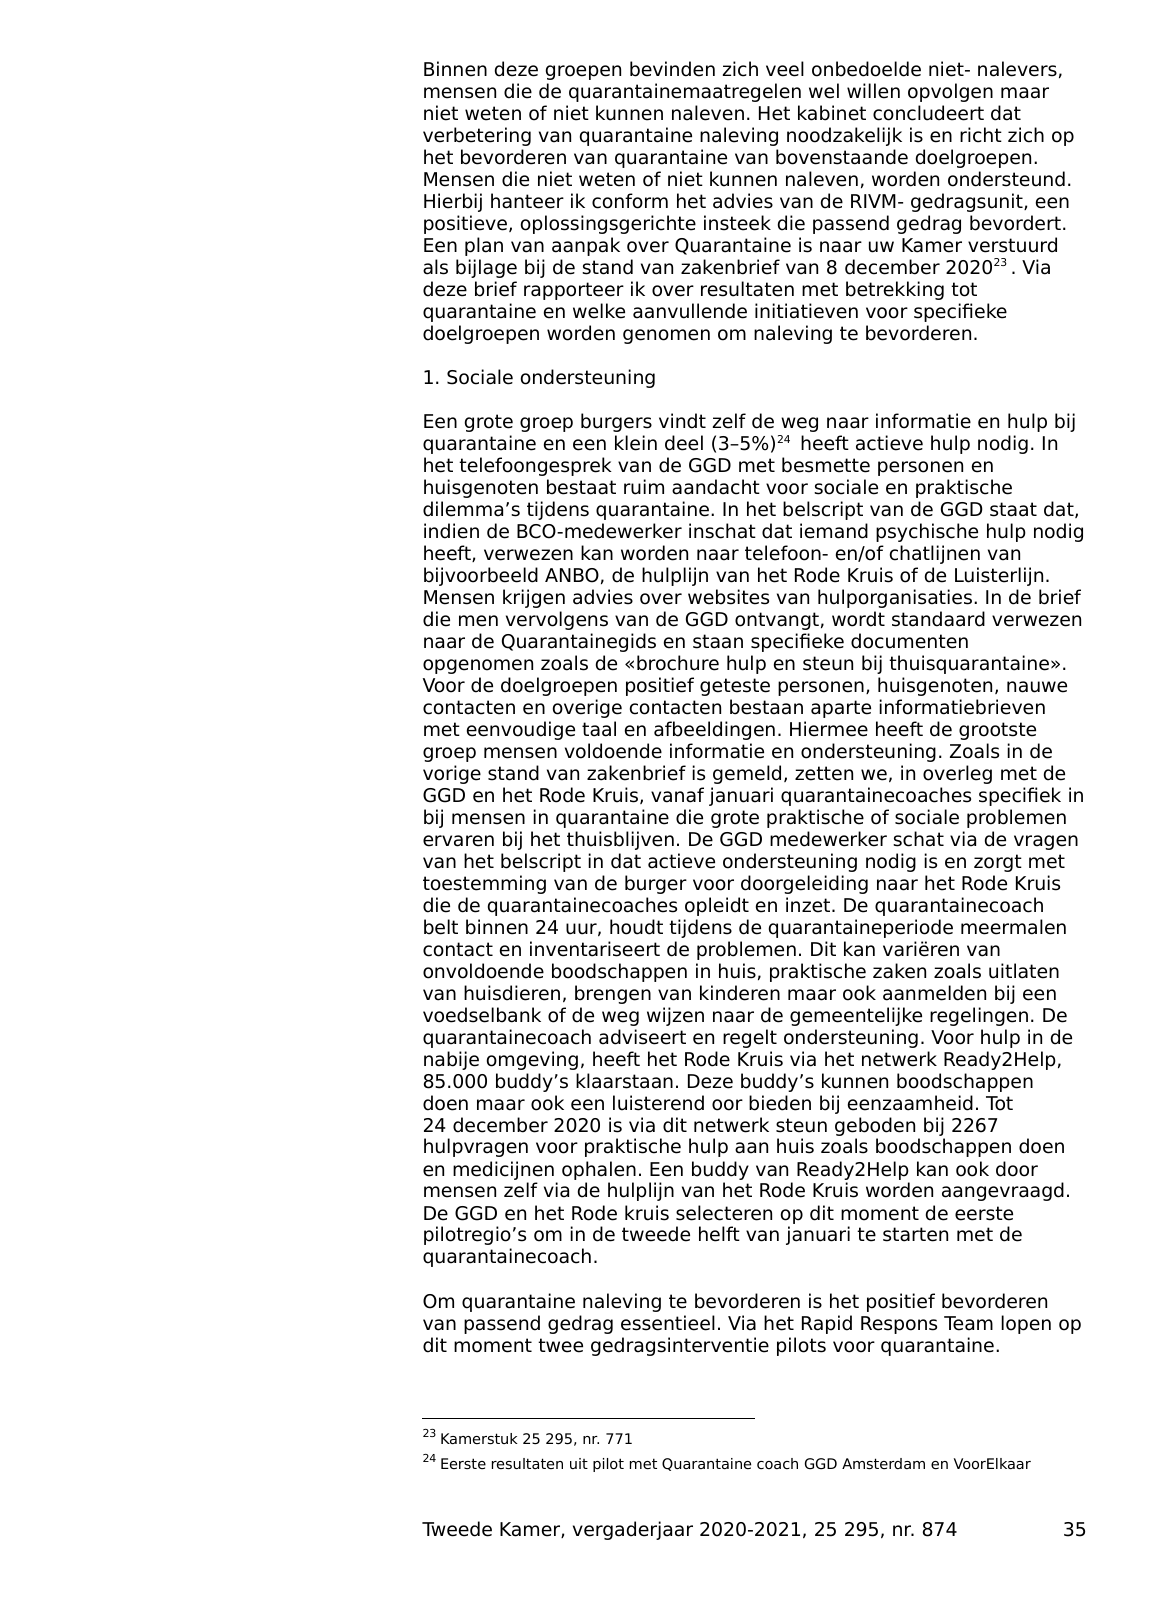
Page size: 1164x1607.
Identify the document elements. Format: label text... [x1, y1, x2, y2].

text Om quarantaine naleving te bevorderen is het positief bevorderen van passend gedrag essentieel. Via het Rapid Respons Team lopen op dit moment twee gedragsinterventie pilots voor quarantaine. [422, 1291, 1087, 1356]
text Eerste resultaten uit pilot met Quarantaine coach GGD Amsterdam en VoorElkaar [422, 1452, 1087, 1474]
text Een grote groep burgers vindt zelf de weg naar informatie en hulp bij quarantaine en een klein deel (3–5%) heeft actieve hulp nodig. In het telefoongesprek van de GGD met besmette personen en huisgenoten bestaat ruim aandacht voor sociale en praktische dilemma’s tijdens quarantaine. In het belscript van de GGD staat dat, indien de BCO-medewerker inschat dat iemand psychische hulp nodig heeft, verwezen kan worden naar telefoon- en/of chatlijnen van bijvoorbeeld ANBO, de hulplijn van het Rode Kruis of de Luisterlijn. Mensen krijgen advies over websites van hulporganisaties. In de brief die men vervolgens van de GGD ontvangt, wordt standaard verwezen naar de Quarantainegids en staan specifieke documenten opgenomen zoals de «brochure hulp en steun bij thuisquarantaine». Voor de doelgroepen positief geteste personen, huisgenoten, nauwe contacten en overige contacten bestaan aparte informatiebrieven met eenvoudige taal en afbeeldingen. Hiermee heeft de grootste groep mensen voldoende informatie en ondersteuning. Zoals in de vorige stand van zakenbrief is gemeld, zetten we, in overleg met de GGD en het Rode Kruis, vanaf januari quarantainecoaches specifiek in bij mensen in quarantaine die grote praktische of sociale problemen ervaren bij het thuisblijven. De GGD medewerker schat via de vragen van het belscript in dat actieve ondersteuning nodig is en zorgt met toestemming van de burger voor doorgeleiding naar het Rode Kruis die de quarantainecoaches opleidt en inzet. De quarantainecoach belt binnen 24 uur, houdt tijdens de quarantaineperiode meermalen contact en inventariseert de problemen. Dit kan variëren van onvoldoende boodschappen in huis, praktische zaken zoals uitlaten van huisdieren, brengen van kinderen maar ook aanmelden bij een voedselbank of de weg wijzen naar de gemeentelijke regelingen. De quarantainecoach adviseert en regelt ondersteuning. Voor hulp in de nabije omgeving, heeft het Rode Kruis via het netwerk Ready2Help, 85.000 buddy’s klaarstaan. Deze buddy’s kunnen boodschappen doen maar ook een luisterend oor bieden bij eenzaamheid. Tot 24 december 2020 is via dit netwerk steun geboden bij 2267 hulpvragen voor praktische hulp aan huis zoals boodschappen doen en medicijnen ophalen. Een buddy van Ready2Help kan ook door mensen zelf via de hulplijn van het Rode Kruis worden aangevraagd. De GGD en het Rode kruis selecteren op dit moment de eerste pilotregio’s om in de tweede helft van januari te starten met de quarantainecoach. [422, 411, 1087, 1268]
text Een plan van aanpak over Quarantaine is naar uw Kamer verstuurd als bijlage bij de stand van zakenbrief van 8 december 2020. Via deze brief rapporteer ik over resultaten met betrekking tot quarantaine en welke aanvullende initiatieven voor specifieke doelgroepen worden genomen om naleving te bevorderen. [422, 235, 1087, 345]
subtitle 1. Sociale ondersteuning [422, 367, 1087, 389]
text Binnen deze groepen bevinden zich veel onbedoelde niet- nalevers, mensen die de quarantainemaatregelen wel willen opvolgen maar niet weten of niet kunnen naleven. Het kabinet concludeert dat verbetering van quarantaine naleving noodzakelijk is en richt zich op het bevorderen van quarantaine van bovenstaande doelgroepen. Mensen die niet weten of niet kunnen naleven, worden ondersteund. Hierbij hanteer ik conform het advies van de RIVM- gedragsunit, een positieve, oplossingsgerichte insteek die passend gedrag bevordert. [422, 59, 1087, 235]
text Kamerstuk 25 295, nr. 771 [422, 1427, 1087, 1449]
